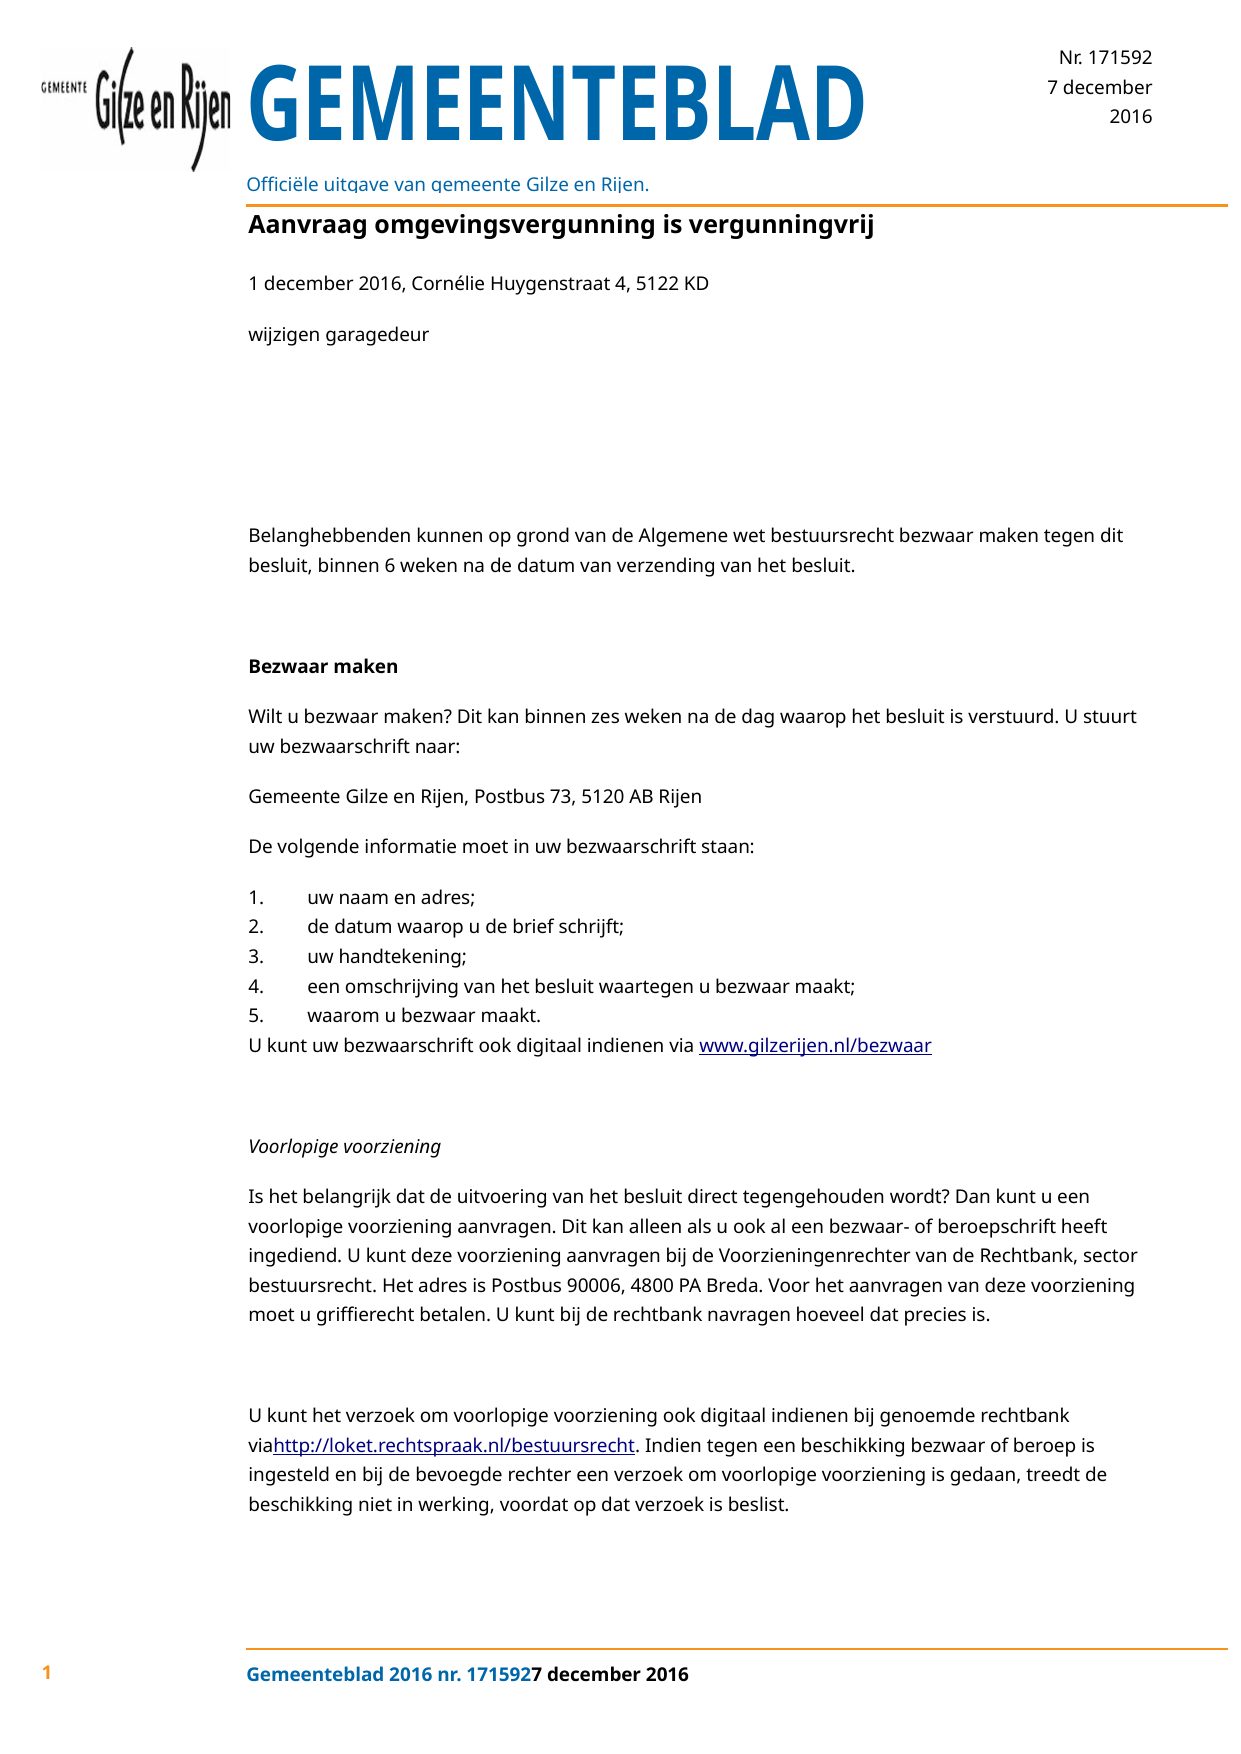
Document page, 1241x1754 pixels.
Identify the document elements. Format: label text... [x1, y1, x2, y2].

text Bezwaar maken [248, 653, 1152, 678]
list waarom u bezwaar maakt. [248, 1002, 1152, 1028]
list uw naam en adres; [248, 884, 1152, 910]
text Gemeente Gilze en Rijen, Postbus 73, 5120 AB Rijen [248, 783, 1152, 809]
list uw handtekening; [248, 943, 1152, 969]
list een omschrijving van het besluit waartegen u bezwaar maakt; [248, 973, 1152, 998]
list de datum waarop u de brief schrijft; [248, 914, 1152, 939]
text Aanvraag omgevingsvergunning is vergunningvrij [248, 207, 1152, 241]
text 1 december 2016, Cornélie Huygenstraat 4, 5122 KD [248, 270, 1152, 296]
text Voorlopige voorziening [248, 1133, 1152, 1158]
text Belanghebbenden kunnen op grond van de Algemene wet bestuursrecht bezwaar maken tegen dit besluit, binnen 6 weken na de datum van verzending van het besluit. [248, 522, 1152, 578]
text U kunt uw bezwaarschrift ook digitaal indienen via www.gilzerijen.nl/bezwaar [248, 1032, 1152, 1058]
picture [41, 47, 231, 172]
text Is het belangrijk dat de uitvoering van het besluit direct tegengehouden wordt? Dan kunt u een voorlopige voorziening aanvragen. Dit kan alleen als u ook al een bezwaar- of beroepschrift heeft ingediend. U kunt deze voorziening aanvragen bij de Voorzieningenrechter van de Rechtbank, sector bestuursrecht. Het adres is Postbus 90006, 4800 PA Breda. Voor het aanvragen van deze voorziening moet u griffierecht betalen. U kunt bij de rechtbank navragen hoeveel dat precies is. [248, 1183, 1152, 1327]
text wijzigen garagedeur [248, 321, 1152, 346]
text U kunt het verzoek om voorlopige voorziening ook digitaal indienen bij genoemde rechtbank viahttp://loket.rechtspraak.nl/bestuursrecht. Indien tegen een beschikking bezwaar of beroep is ingesteld en bij de bevoegde rechter een verzoek om voorlopige voorziening is gedaan, treedt de beschikking niet in werking, voordat op dat verzoek is beslist. [248, 1402, 1152, 1517]
text Wilt u bezwaar maken? Dit kan binnen zes weken na de dag waarop het besluit is verstuurd. U stuurt uw bezwaarschrift naar: [248, 703, 1152, 758]
text De volgende informatie moet in uw bezwaarschrift staan: [248, 834, 1152, 859]
